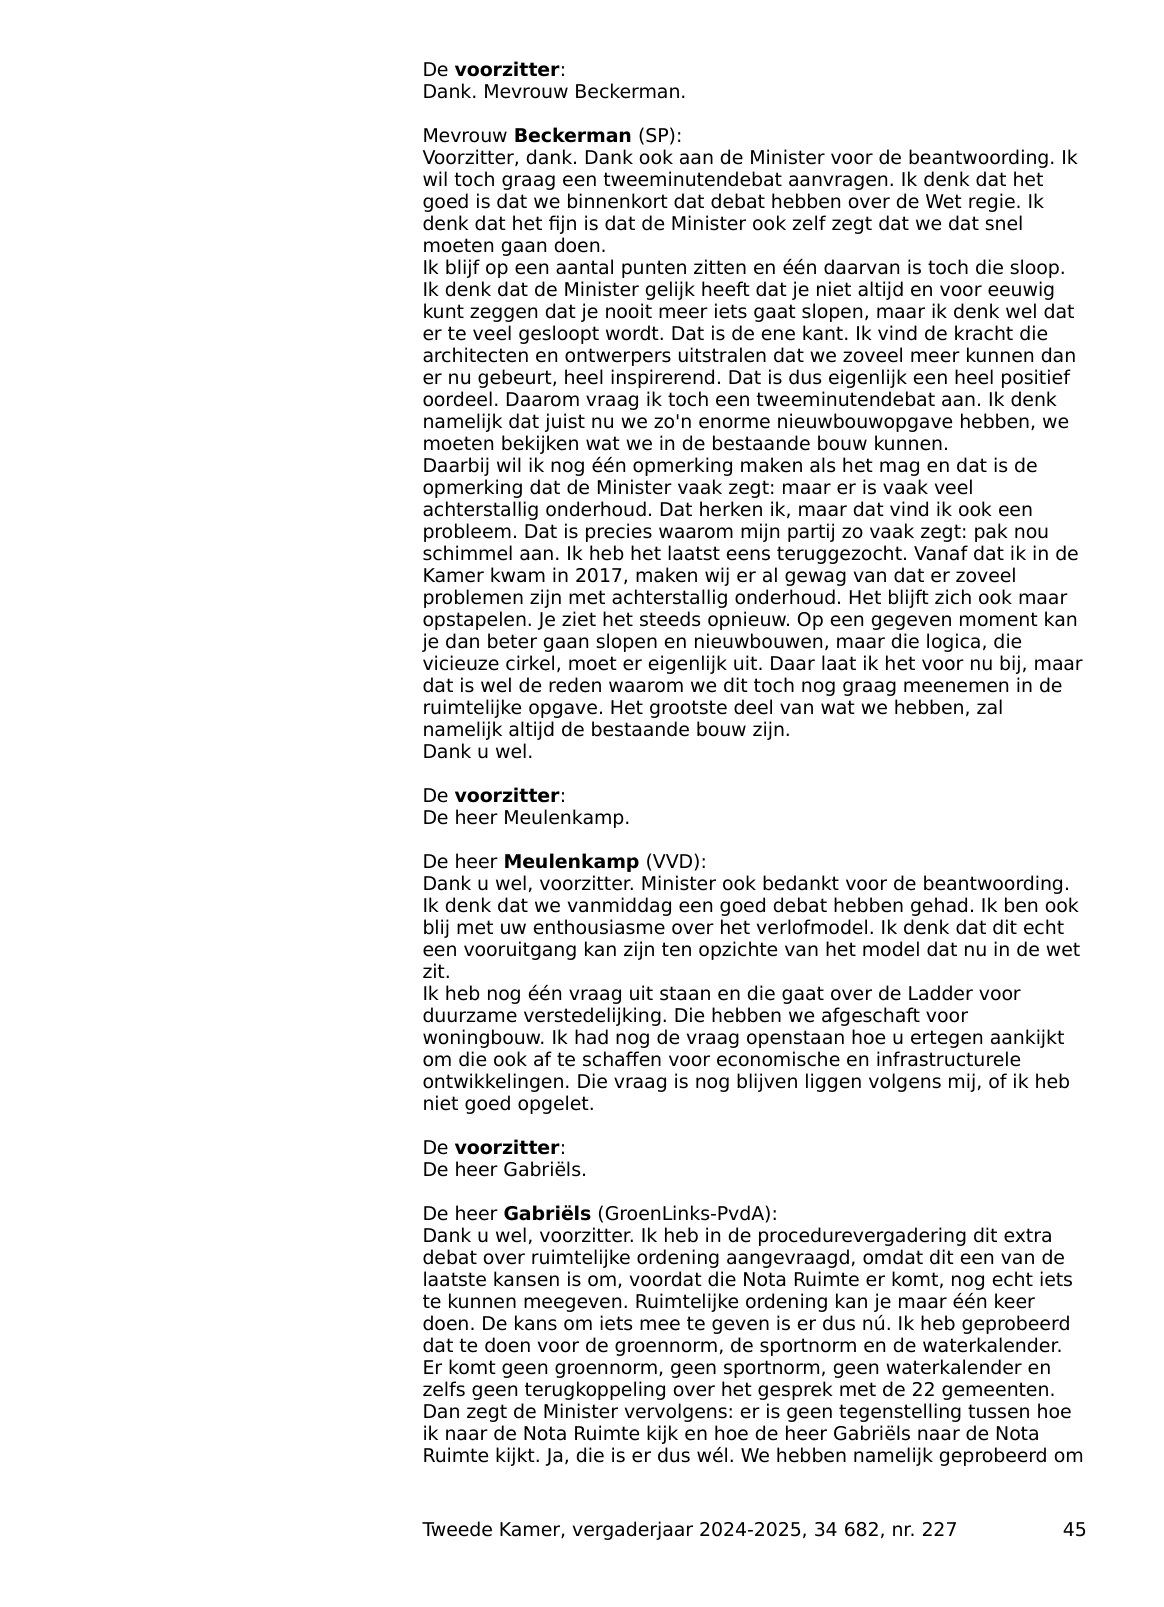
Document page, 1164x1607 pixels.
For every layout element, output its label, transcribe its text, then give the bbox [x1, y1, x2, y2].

text Dank. Mevrouw Beckerman. [422, 81, 1087, 103]
text De voorzitter: [422, 59, 1087, 81]
text Voorzitter, dank. Dank ook aan de Minister voor de beantwoording. Ik wil toch graag een tweeminutendebat aanvragen. Ik denk dat het goed is dat we binnenkort dat debat hebben over de Wet regie. Ik denk dat het fijn is dat de Minister ook zelf zegt dat we dat snel moeten gaan doen. [422, 147, 1087, 257]
text De voorzitter: [422, 785, 1087, 807]
text De heer Gabriëls (GroenLinks-PvdA): [422, 1203, 1087, 1225]
text De voorzitter: [422, 1137, 1087, 1159]
text Dank u wel, voorzitter. Ik heb in de procedurevergadering dit extra debat over ruimtelijke ordening aangevraagd, omdat dit een van de laatste kansen is om, voordat die Nota Ruimte er komt, nog echt iets te kunnen meegeven. Ruimtelijke ordening kan je maar één keer doen. De kans om iets mee te geven is er dus nú. Ik heb geprobeerd dat te doen voor de groennorm, de sportnorm en de waterkalender. Er komt geen groennorm, geen sportnorm, geen waterkalender en zelfs geen terugkoppeling over het gesprek met de 22 gemeenten. Dan zegt de Minister vervolgens: er is geen tegenstelling tussen hoe ik naar de Nota Ruimte kijk en hoe de heer Gabriëls naar de Nota Ruimte kijkt. Ja, die is er dus wél. We hebben namelijk geprobeerd om [422, 1225, 1087, 1467]
text Mevrouw Beckerman (SP): [422, 125, 1087, 147]
text De heer Gabriëls. [422, 1159, 1087, 1181]
text Dank u wel, voorzitter. Minister ook bedankt voor de beantwoording. Ik denk dat we vanmiddag een goed debat hebben gehad. Ik ben ook blij met uw enthousiasme over het verlofmodel. Ik denk dat dit echt een vooruitgang kan zijn ten opzichte van het model dat nu in de wet zit. [422, 873, 1087, 983]
text Ik blijf op een aantal punten zitten en één daarvan is toch die sloop. Ik denk dat de Minister gelijk heeft dat je niet altijd en voor eeuwig kunt zeggen dat je nooit meer iets gaat slopen, maar ik denk wel dat er te veel gesloopt wordt. Dat is de ene kant. Ik vind de kracht die architecten en ontwerpers uitstralen dat we zoveel meer kunnen dan er nu gebeurt, heel inspirerend. Dat is dus eigenlijk een heel positief oordeel. Daarom vraag ik toch een tweeminutendebat aan. Ik denk namelijk dat juist nu we zo'n enorme nieuwbouwopgave hebben, we moeten bekijken wat we in de bestaande bouw kunnen. [422, 257, 1087, 455]
text Dank u wel. [422, 741, 1087, 763]
text De heer Meulenkamp (VVD): [422, 851, 1087, 873]
text De heer Meulenkamp. [422, 807, 1087, 829]
text Ik heb nog één vraag uit staan en die gaat over de Ladder voor duurzame verstedelijking. Die hebben we afgeschaft voor woningbouw. Ik had nog de vraag openstaan hoe u ertegen aankijkt om die ook af te schaffen voor economische en infrastructurele ontwikkelingen. Die vraag is nog blijven liggen volgens mij, of ik heb niet goed opgelet. [422, 983, 1087, 1115]
text Daarbij wil ik nog één opmerking maken als het mag en dat is de opmerking dat de Minister vaak zegt: maar er is vaak veel achterstallig onderhoud. Dat herken ik, maar dat vind ik ook een probleem. Dat is precies waarom mijn partij zo vaak zegt: pak nou schimmel aan. Ik heb het laatst eens teruggezocht. Vanaf dat ik in de Kamer kwam in 2017, maken wij er al gewag van dat er zoveel problemen zijn met achterstallig onderhoud. Het blijft zich ook maar opstapelen. Je ziet het steeds opnieuw. Op een gegeven moment kan je dan beter gaan slopen en nieuwbouwen, maar die logica, die vicieuze cirkel, moet er eigenlijk uit. Daar laat ik het voor nu bij, maar dat is wel de reden waarom we dit toch nog graag meenemen in de ruimtelijke opgave. Het grootste deel van wat we hebben, zal namelijk altijd de bestaande bouw zijn. [422, 455, 1087, 741]
